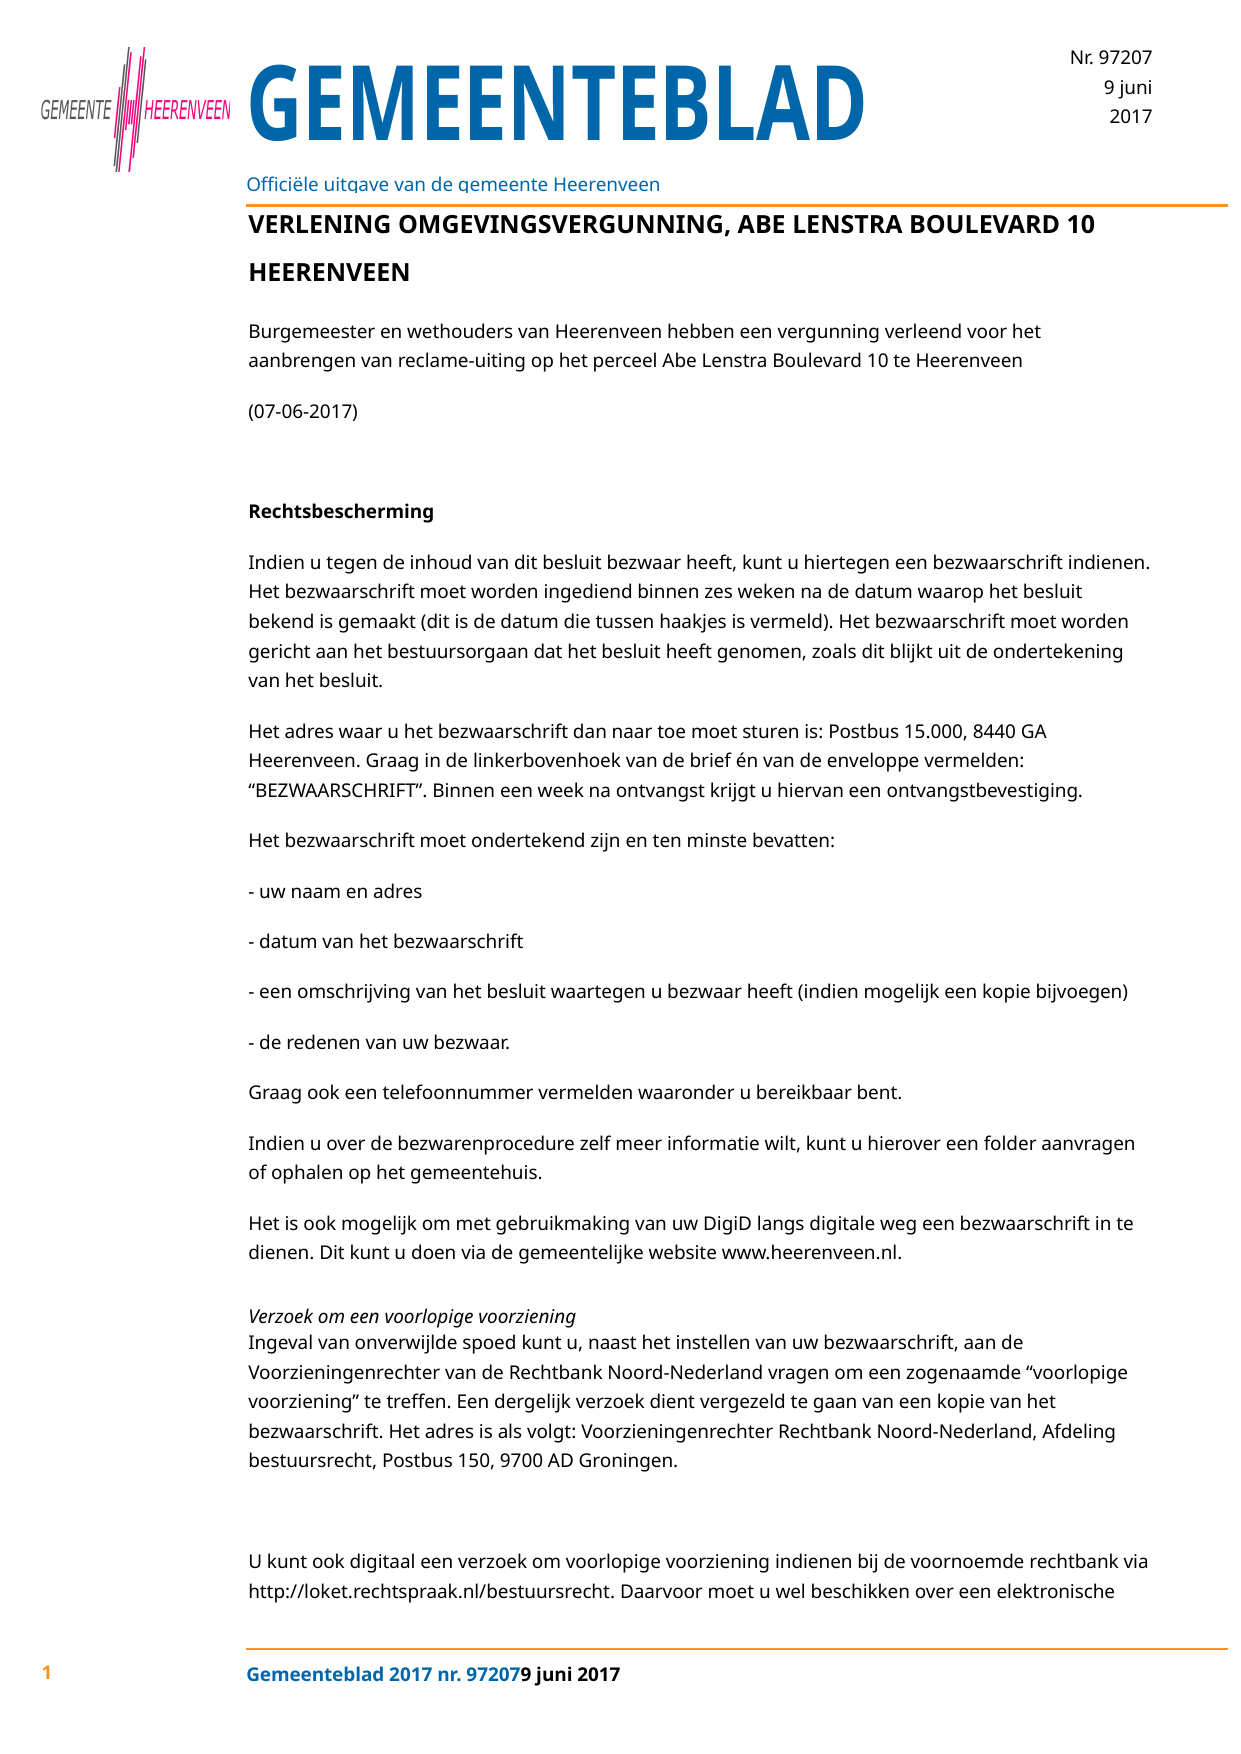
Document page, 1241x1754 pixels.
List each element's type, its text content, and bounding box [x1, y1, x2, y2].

text Rechtsbescherming [248, 499, 1152, 524]
text - uw naam en adres [248, 878, 1152, 904]
text Ingeval van onverwijlde spoed kunt u, naast het instellen van uw bezwaarschrift, aan de Voorzieningenrechter van de Rechtbank Noord-Nederland vragen om een zogenaamde “voorlopige voorziening” te treffen. Een dergelijk verzoek dient vergezeld te gaan van een kopie van het bezwaarschrift. Het adres is als volgt: Voorzieningenrechter Rechtbank Noord-Nederland, Afdeling bestuursrecht, Postbus 150, 9700 AD Groningen. [248, 1329, 1152, 1473]
text Indien u over de bezwarenprocedure zelf meer informatie wilt, kunt u hierover een folder aanvragen of ophalen op het gemeentehuis. [248, 1130, 1152, 1185]
text U kunt ook digitaal een verzoek om voorlopige voorziening indienen bij de voornoemde rechtbank via http://loket.rechtspraak.nl/bestuursrecht. Daarvoor moet u wel beschikken over een elektronische [248, 1548, 1152, 1604]
text Het adres waar u het bezwaarschrift dan naar toe moet sturen is: Postbus 15.000, 8440 GA Heerenveen. Graag in de linkerbovenhoek van de brief én van de enveloppe vermelden: “BEZWAARSCHRIFT”. Binnen een week na ontvangst krijgt u hiervan een ontvangstbevestiging. [248, 718, 1152, 803]
text Indien u tegen de inhoud van dit besluit bezwaar heeft, kunt u hiertegen een bezwaarschrift indienen. Het bezwaarschrift moet worden ingediend binnen zes weken na de datum waarop het besluit bekend is gemaakt (dit is de datum die tussen haakjes is vermeld). Het bezwaarschrift moet worden gericht aan het bestuursorgaan dat het besluit heeft genomen, zoals dit blijkt uit de ondertekening van het besluit. [248, 549, 1152, 693]
text Verzoek om een voorlopige voorziening [248, 1303, 1152, 1329]
text Het bezwaarschrift moet ondertekend zijn en ten minste bevatten: [248, 827, 1152, 853]
text - de redenen van uw bezwaar. [248, 1029, 1152, 1055]
text Het is ook mogelijk om met gebruikmaking van uw DigiD langs digitale weg een bezwaarschrift in te dienen. Dit kunt u doen via de gemeentelijke website www.heerenveen.nl. [248, 1210, 1152, 1265]
text Burgemeester en wethouders van Heerenveen hebben een vergunning verleend voor het aanbrengen van reclame-uiting op het perceel Abe Lenstra Boulevard 10 te Heerenveen [248, 318, 1152, 373]
text (07-06-2017) [248, 398, 1152, 424]
text - een omschrijving van het besluit waartegen u bezwaar heeft (indien mogelijk een kopie bijvoegen) [248, 979, 1152, 1004]
picture [41, 47, 231, 172]
text - datum van het bezwaarschrift [248, 928, 1152, 954]
text Graag ook een telefoonnummer vermelden waaronder u bereikbaar bent. [248, 1079, 1152, 1105]
text VERLENING OMGEVINGSVERGUNNING, ABE LENSTRA BOULEVARD 10 HEERENVEEN [248, 207, 1152, 288]
